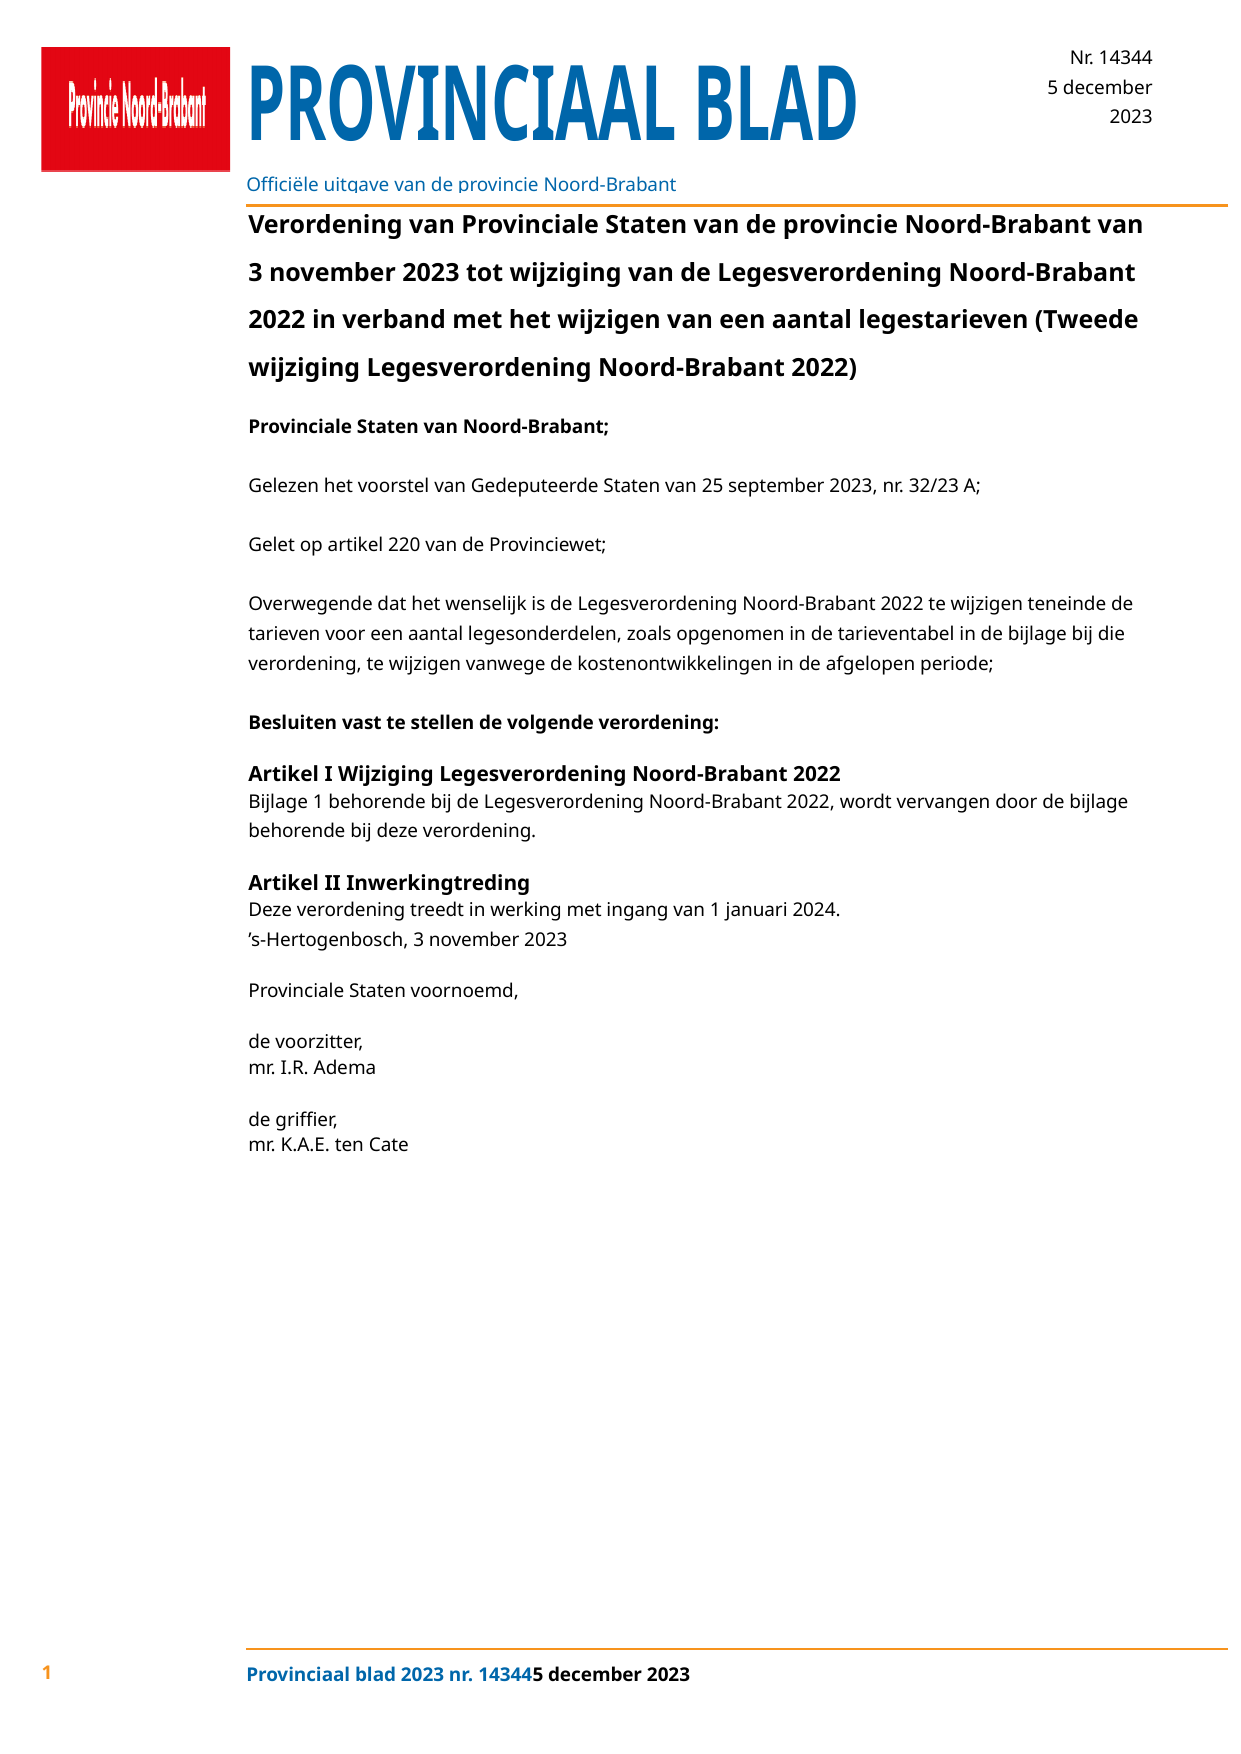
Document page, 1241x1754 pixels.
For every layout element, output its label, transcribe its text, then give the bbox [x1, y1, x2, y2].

text Overwegende dat het wenselijk is de Legesverordening Noord-Brabant 2022 te wijzigen teneinde de tarieven voor een aantal legesonderdelen, zoals opgenomen in de tarieventabel in de bijlage bij die verordening, te wijzigen vanwege de kostenontwikkelingen in de afgelopen periode; [248, 591, 1152, 676]
text Provinciale Staten voornoemd, [248, 977, 1152, 1003]
text Gelezen het voorstel van Gedeputeerde Staten van 25 september 2023, nr. 32/23 A; [248, 472, 1152, 498]
picture [41, 47, 231, 172]
text Deze verordening treedt in werking met ingang van 1 januari 2024. [248, 896, 1152, 922]
text Provinciale Staten van Noord-Brabant; [248, 413, 1152, 439]
text Verordening van Provinciale Staten van de provincie Noord-Brabant van 3 november 2023 tot wijziging van de Legesverordening Noord-Brabant 2022 in verband met het wijzigen van een aantal legestarieven (Tweede wijziging Legesverordening Noord-Brabant 2022) [248, 207, 1152, 384]
text Artikel I Wijziging Legesverordening Noord-Brabant 2022 [248, 759, 1152, 788]
text ’s-Hertogenbosch, 3 november 2023 [248, 926, 1152, 952]
text de griffier, [248, 1106, 1152, 1132]
text Bijlage 1 behorende bij de Legesverordening Noord-Brabant 2022, wordt vervangen door de bijlage behorende bij deze verordening. [248, 788, 1152, 843]
text Besluiten vast te stellen de volgende verordening: [248, 709, 1152, 735]
text de voorzitter, [248, 1029, 1152, 1054]
text mr. I.R. Adema [248, 1054, 1152, 1080]
text Artikel II Inwerkingtreding [248, 868, 1152, 896]
text mr. K.A.E. ten Cate [248, 1132, 1152, 1157]
text Gelet op artikel 220 van de Provinciewet; [248, 531, 1152, 557]
